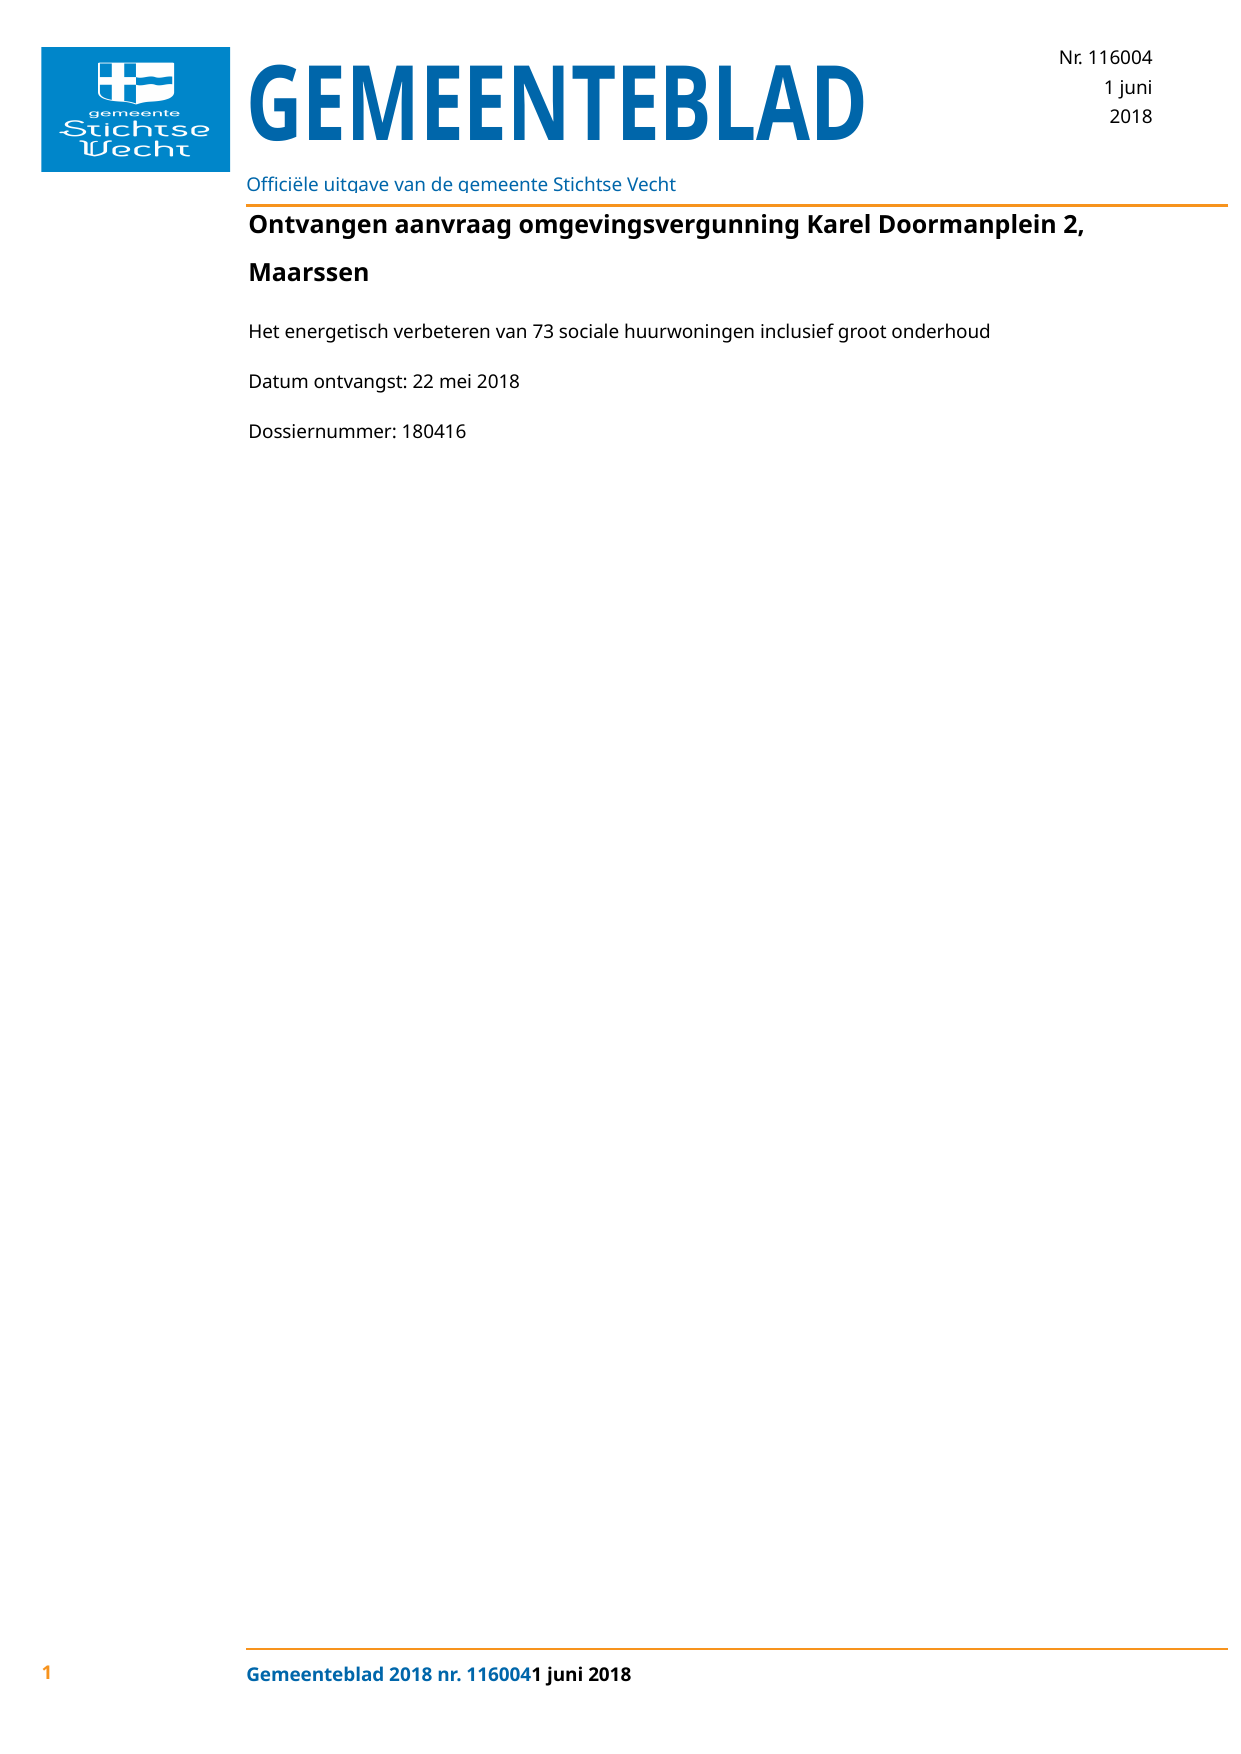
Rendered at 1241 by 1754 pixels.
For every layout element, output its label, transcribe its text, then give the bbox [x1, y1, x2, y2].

text Ontvangen aanvraag omgevingsvergunning Karel Doormanplein 2, Maarssen [248, 207, 1152, 288]
picture [99, 63, 135, 101]
text Dossiernummer: 180416 [248, 419, 1152, 444]
picture [137, 63, 174, 103]
text Datum ontvangst: 22 mei 2018 [248, 368, 1152, 394]
text Het energetisch verbeteren van 73 sociale huurwoningen inclusief groot onderhoud [248, 318, 1152, 344]
